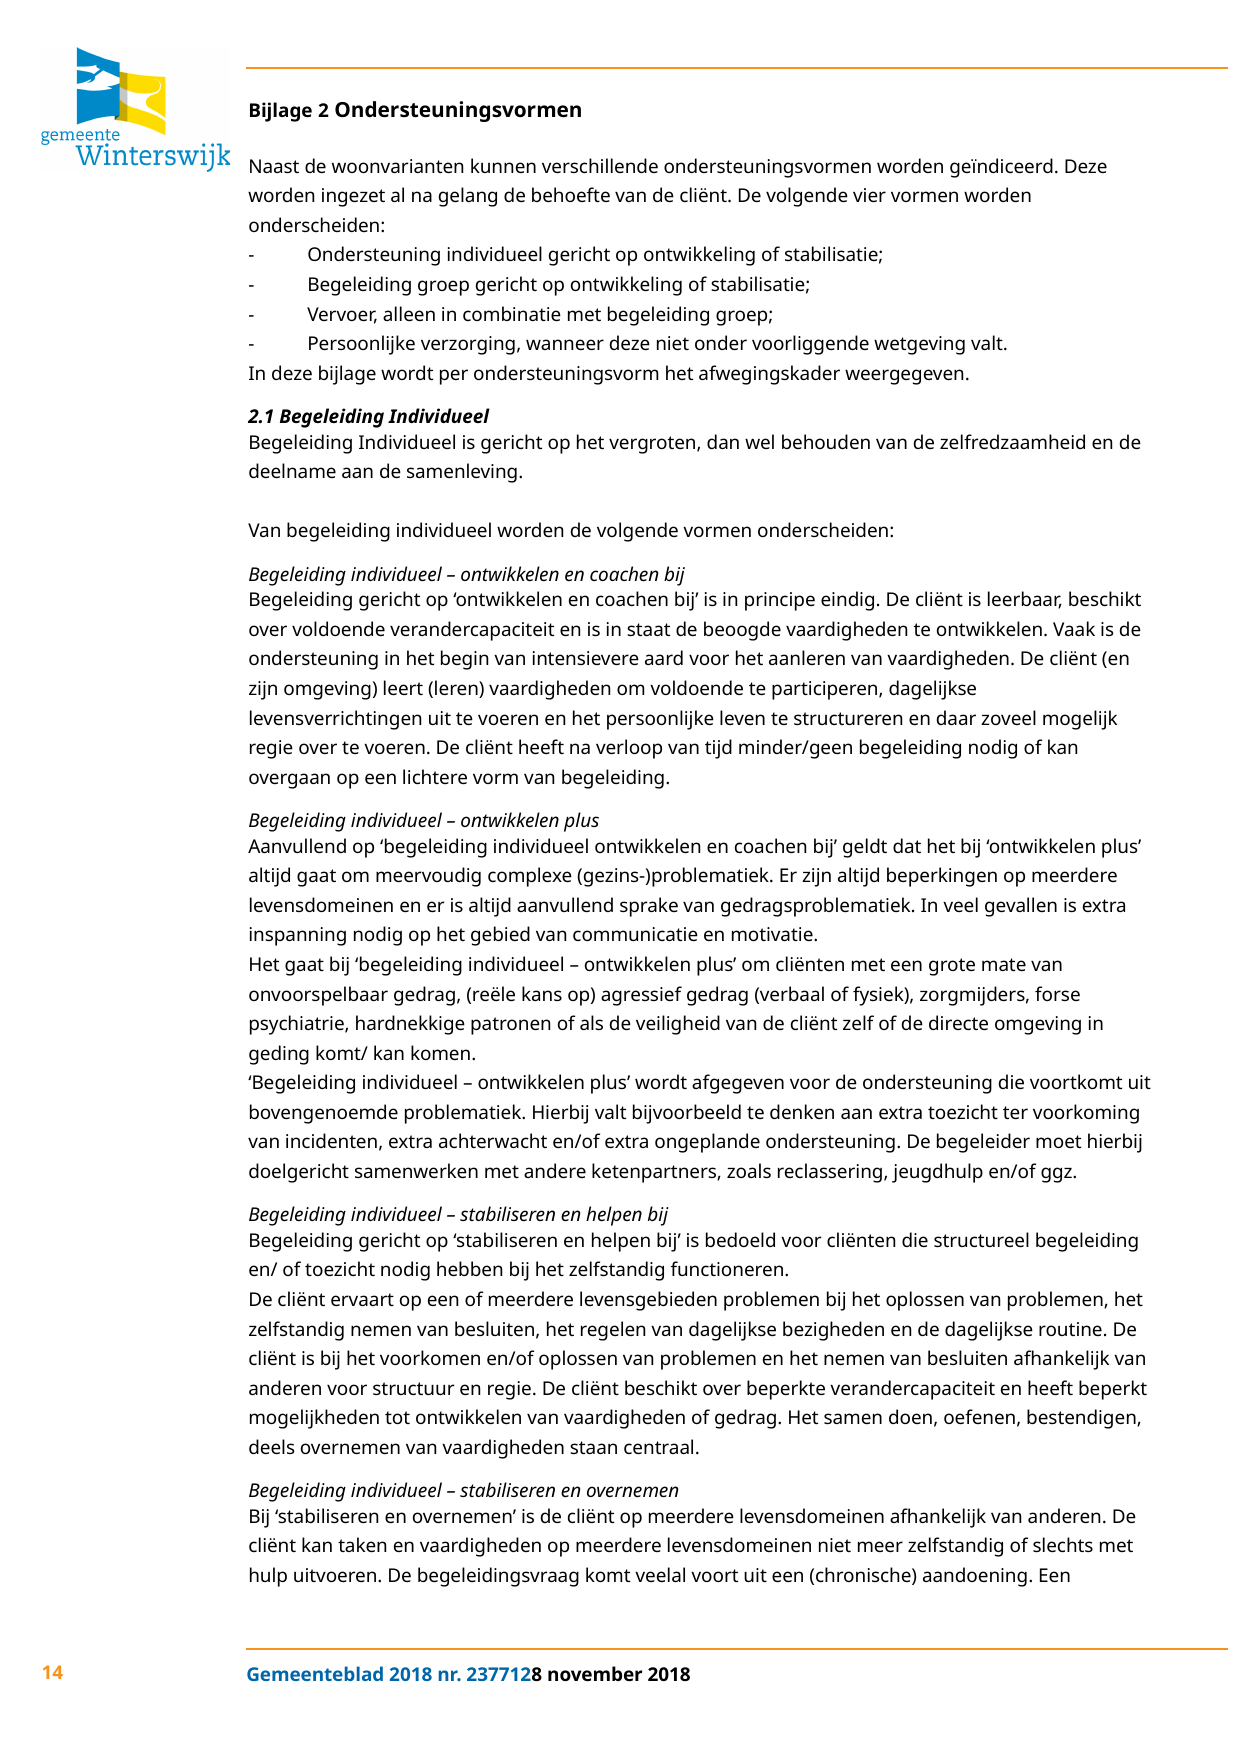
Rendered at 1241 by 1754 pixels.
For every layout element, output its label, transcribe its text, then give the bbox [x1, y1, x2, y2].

list Vervoer, alleen in combinatie met begeleiding groep; [248, 301, 1152, 327]
text Naast de woonvarianten kunnen verschillende ondersteuningsvormen worden geïndiceerd. Deze worden ingezet al na gelang de behoefte van de cliënt. De volgende vier vormen worden onderscheiden: [248, 153, 1152, 238]
picture [225, 153, 231, 162]
text Begeleiding gericht op ‘stabiliseren en helpen bij’ is bedoeld voor cliënten die structureel begeleiding en/ of toezicht nodig hebben bij het zelfstandig functioneren. [248, 1227, 1152, 1282]
text Bij ‘stabiliseren en overnemen’ is de cliënt op meerdere levensdomeinen afhankelijk van anderen. De cliënt kan taken en vaardigheden op meerdere levensdomeinen niet meer zelfstandig of slechts met hulp uitvoeren. De begeleidingsvraag komt veelal voort uit een (chronische) aandoening. Een [248, 1503, 1152, 1588]
text Begeleiding gericht op ‘ontwikkelen en coachen bij’ is in principe eindig. De cliënt is leerbaar, beschikt over voldoende verandercapaciteit en is in staat de beoogde vaardigheden te ontwikkelen. Vaak is de ondersteuning in het begin van intensievere aard voor het aanleren van vaardigheden. De cliënt (en zijn omgeving) leert (leren) vaardigheden om voldoende te participeren, dagelijkse levensverrichtingen uit te voeren en het persoonlijke leven te structureren en daar zoveel mogelijk regie over te voeren. De cliënt heeft na verloop van tijd minder/geen begeleiding nodig of kan overgaan op een lichtere vorm van begeleiding. [248, 586, 1152, 790]
text ‘Begeleiding individueel – ontwikkelen plus’ wordt afgegeven voor de ondersteuning die voortkomt uit bovengenoemde problematiek. Hierbij valt bijvoorbeeld te denken aan extra toezicht ter voorkoming van incidenten, extra achterwacht en/of extra ongeplande ondersteuning. De begeleider moet hierbij doelgericht samenwerken met andere ketenpartners, zoals reclassering, jeugdhulp en/of ggz. [248, 1069, 1152, 1184]
text Begeleiding Individueel is gericht op het vergroten, dan wel behouden van de zelfredzaamheid en de deelname aan de samenleving. [248, 429, 1152, 484]
text 2.1 Begeleiding Individueel [248, 403, 1152, 429]
text Begeleiding individueel – ontwikkelen plus [248, 807, 1152, 833]
text Aanvullend op ‘begeleiding individueel ontwikkelen en coachen bij’ geldt dat het bij ‘ontwikkelen plus’ altijd gaat om meervoudig complexe (gezins-)problematiek. Er zijn altijd beperkingen op meerdere levensdomeinen en er is altijd aanvullend sprake van gedragsproblematiek. In veel gevallen is extra inspanning nodig op het gebied van communicatie en motivatie. [248, 833, 1152, 947]
text Begeleiding individueel – ontwikkelen en coachen bij [248, 561, 1152, 586]
list Persoonlijke verzorging, wanneer deze niet onder voorliggende wetgeving valt. [248, 330, 1152, 356]
picture [41, 47, 231, 172]
text Het gaat bij ‘begeleiding individueel – ontwikkelen plus’ om cliënten met een grote mate van onvoorspelbaar gedrag, (reële kans op) agressief gedrag (verbaal of fysiek), zorgmijders, forse psychiatrie, hardnekkige patronen of als de veiligheid van de cliënt zelf of de directe omgeving in geding komt/ kan komen. [248, 951, 1152, 1066]
text Begeleiding individueel – stabiliseren en helpen bij [248, 1201, 1152, 1227]
text Bijlage 2 Ondersteuningsvormen [248, 95, 1152, 123]
list Begeleiding groep gericht op ontwikkeling of stabilisatie; [248, 271, 1152, 297]
text De cliënt ervaart op een of meerdere levensgebieden problemen bij het oplossen van problemen, het zelfstandig nemen van besluiten, het regelen van dagelijkse bezigheden en de dagelijkse routine. De cliënt is bij het voorkomen en/of oplossen van problemen en het nemen van besluiten afhankelijk van anderen voor structuur en regie. De cliënt beschikt over beperkte verandercapaciteit en heeft beperkt mogelijkheden tot ontwikkelen van vaardigheden of gedrag. Het samen doen, oefenen, bestendigen, deels overnemen van vaardigheden staan centraal. [248, 1286, 1152, 1460]
text Begeleiding individueel – stabiliseren en overnemen [248, 1477, 1152, 1503]
text In deze bijlage wordt per ondersteuningsvorm het afwegingskader weergegeven. [248, 360, 1152, 386]
text Van begeleiding individueel worden de volgende vormen onderscheiden: [248, 518, 1152, 543]
list Ondersteuning individueel gericht op ontwikkeling of stabilisatie; [248, 242, 1152, 267]
